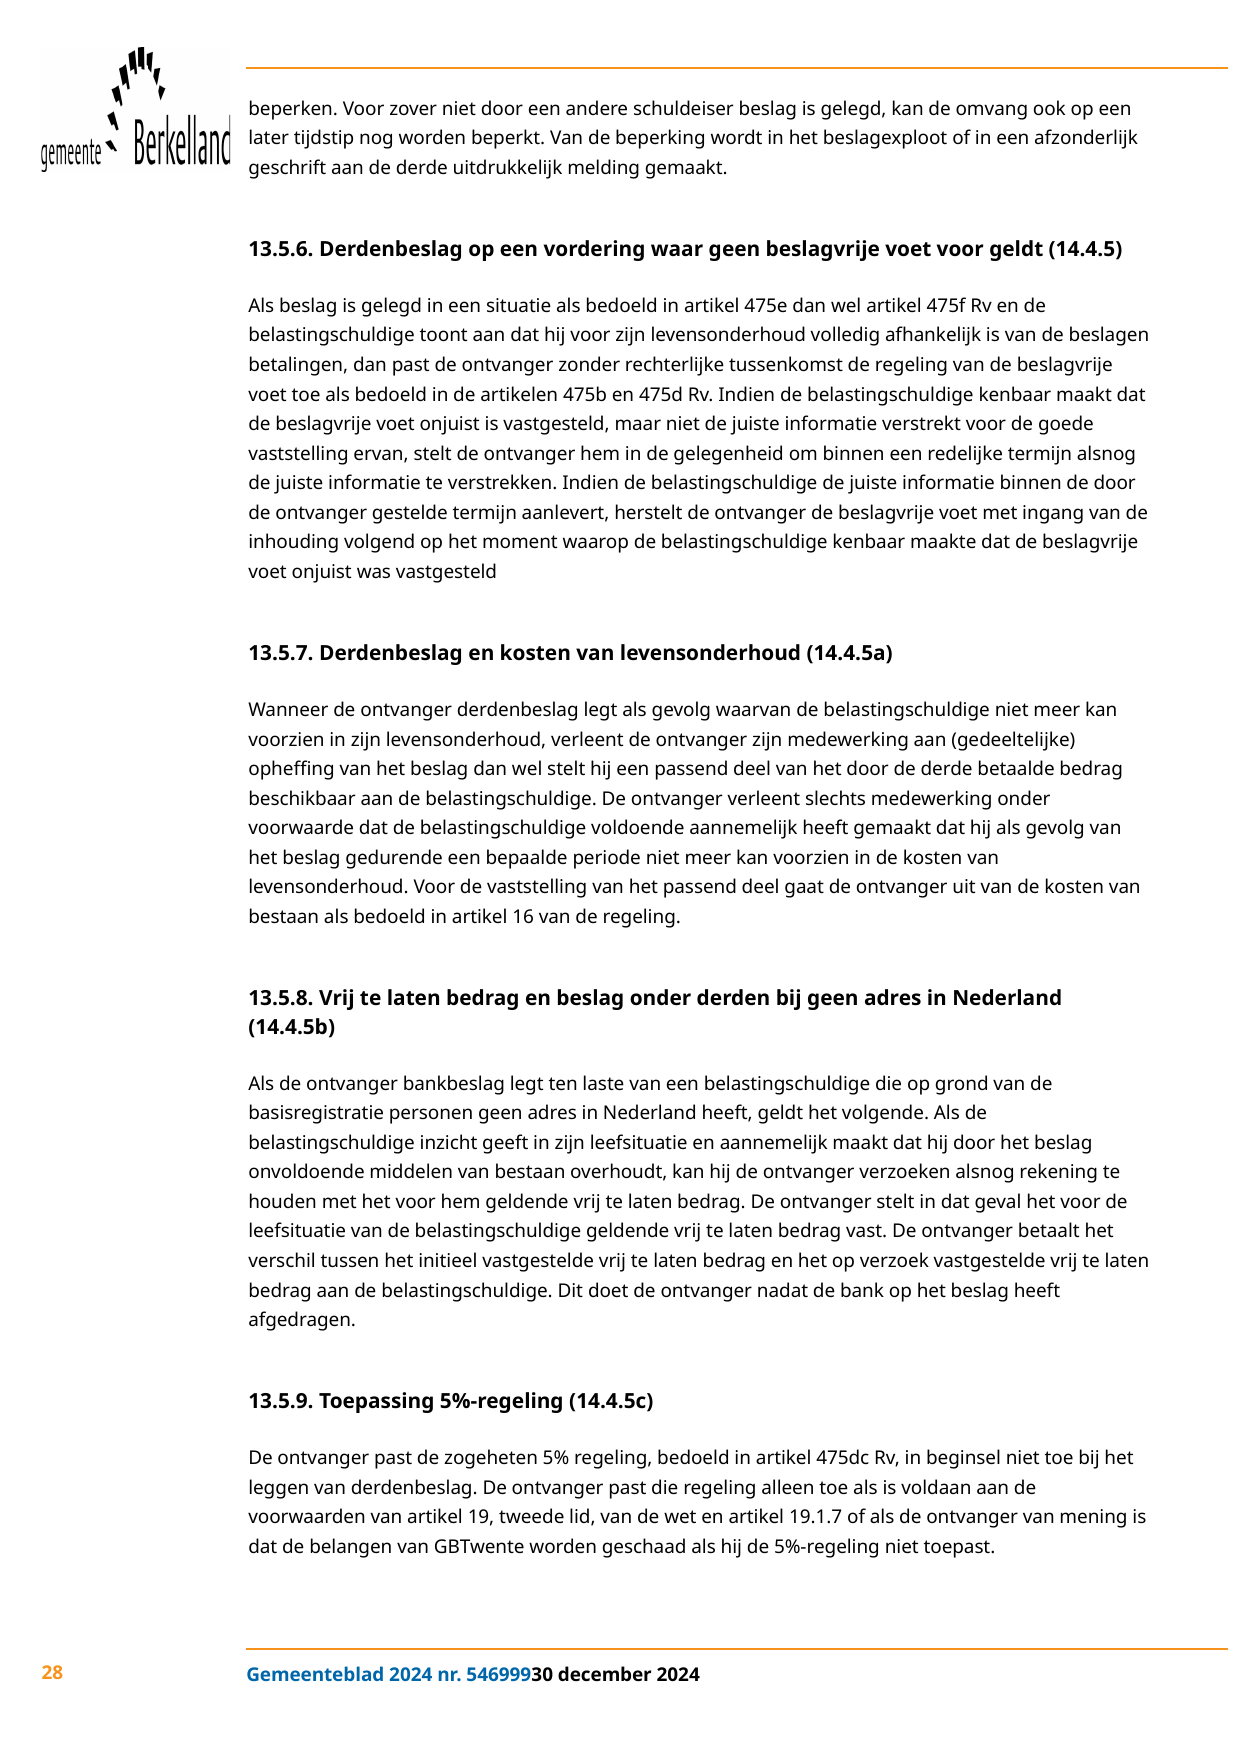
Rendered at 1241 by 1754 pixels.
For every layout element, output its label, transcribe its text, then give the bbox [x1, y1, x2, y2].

text 13.5.8. Vrij te laten bedrag en beslag onder derden bij geen adres in Nederland (14.4.5b) [248, 983, 1152, 1040]
text Als beslag is gelegd in een situatie als bedoeld in artikel 475e dan wel artikel 475f Rv en de belastingschuldige toont aan dat hij voor zijn levensonderhoud volledig afhankelijk is van de beslagen betalingen, dan past de ontvanger zonder rechterlijke tussenkomst de regeling van de beslagvrije voet toe als bedoeld in de artikelen 475b en 475d Rv. Indien de belastingschuldige kenbaar maakt dat de beslagvrije voet onjuist is vastgesteld, maar niet de juiste informatie verstrekt voor de goede vaststelling ervan, stelt de ontvanger hem in de gelegenheid om binnen een redelijke termijn alsnog de juiste informatie te verstrekken. Indien de belastingschuldige de juiste informatie binnen de door de ontvanger gestelde termijn aanlevert, herstelt de ontvanger de beslagvrije voet met ingang van de inhouding volgend op het moment waarop de belastingschuldige kenbaar maakte dat de beslagvrije voet onjuist was vastgesteld [248, 292, 1152, 584]
text Wanneer de ontvanger derdenbeslag legt als gevolg waarvan de belastingschuldige niet meer kan voorzien in zijn levensonderhoud, verleent de ontvanger zijn medewerking aan (gedeeltelijke) opheffing van het beslag dan wel stelt hij een passend deel van het door de derde betaalde bedrag beschikbaar aan de belastingschuldige. De ontvanger verleent slechts medewerking onder voorwaarde dat de belastingschuldige voldoende aannemelijk heeft gemaakt dat hij als gevolg van het beslag gedurende een bepaalde periode niet meer kan voorzien in de kosten van levensonderhoud. Voor de vaststelling van het passend deel gaat de ontvanger uit van de kosten van bestaan als bedoeld in artikel 16 van de regeling. [248, 696, 1152, 929]
text 13.5.9. Toepassing 5%-regeling (14.4.5c) [248, 1386, 1152, 1415]
text Als de ontvanger bankbeslag legt ten laste van een belastingschuldige die op grond van de basisregistratie personen geen adres in Nederland heeft, geldt het volgende. Als de belastingschuldige inzicht geeft in zijn leefsituatie en aannemelijk maakt dat hij door het beslag onvoldoende middelen van bestaan overhoudt, kan hij de ontvanger verzoeken alsnog rekening te houden met het voor hem geldende vrij te laten bedrag. De ontvanger stelt in dat geval het voor de leefsituatie van de belastingschuldige geldende vrij te laten bedrag vast. De ontvanger betaalt het verschil tussen het initieel vastgestelde vrij te laten bedrag en het op verzoek vastgestelde vrij te laten bedrag aan de belastingschuldige. Dit doet de ontvanger nadat de bank op het beslag heeft afgedragen. [248, 1070, 1152, 1332]
text De ontvanger past de zogeheten 5% regeling, bedoeld in artikel 475dc Rv, in beginsel niet toe bij het leggen van derdenbeslag. De ontvanger past die regeling alleen toe als is voldaan aan de voorwaarden van artikel 19, tweede lid, van de wet en artikel 19.1.7 of als de ontvanger van mening is dat de belangen van GBTwente worden geschaad als hij de 5%-regeling niet toepast. [248, 1444, 1152, 1559]
text beperken. Voor zover niet door een andere schuldeiser beslag is gelegd, kan de omvang ook op een later tijdstip nog worden beperkt. Van de beperking wordt in het beslagexploot of in een afzonderlijk geschrift aan de derde uitdrukkelijk melding gemaakt. [248, 95, 1152, 180]
text 13.5.7. Derdenbeslag en kosten van levensonderhoud (14.4.5a) [248, 638, 1152, 667]
picture [41, 47, 231, 172]
text 13.5.6. Derdenbeslag op een vordering waar geen beslagvrije voet voor geldt (14.4.5) [248, 234, 1152, 262]
